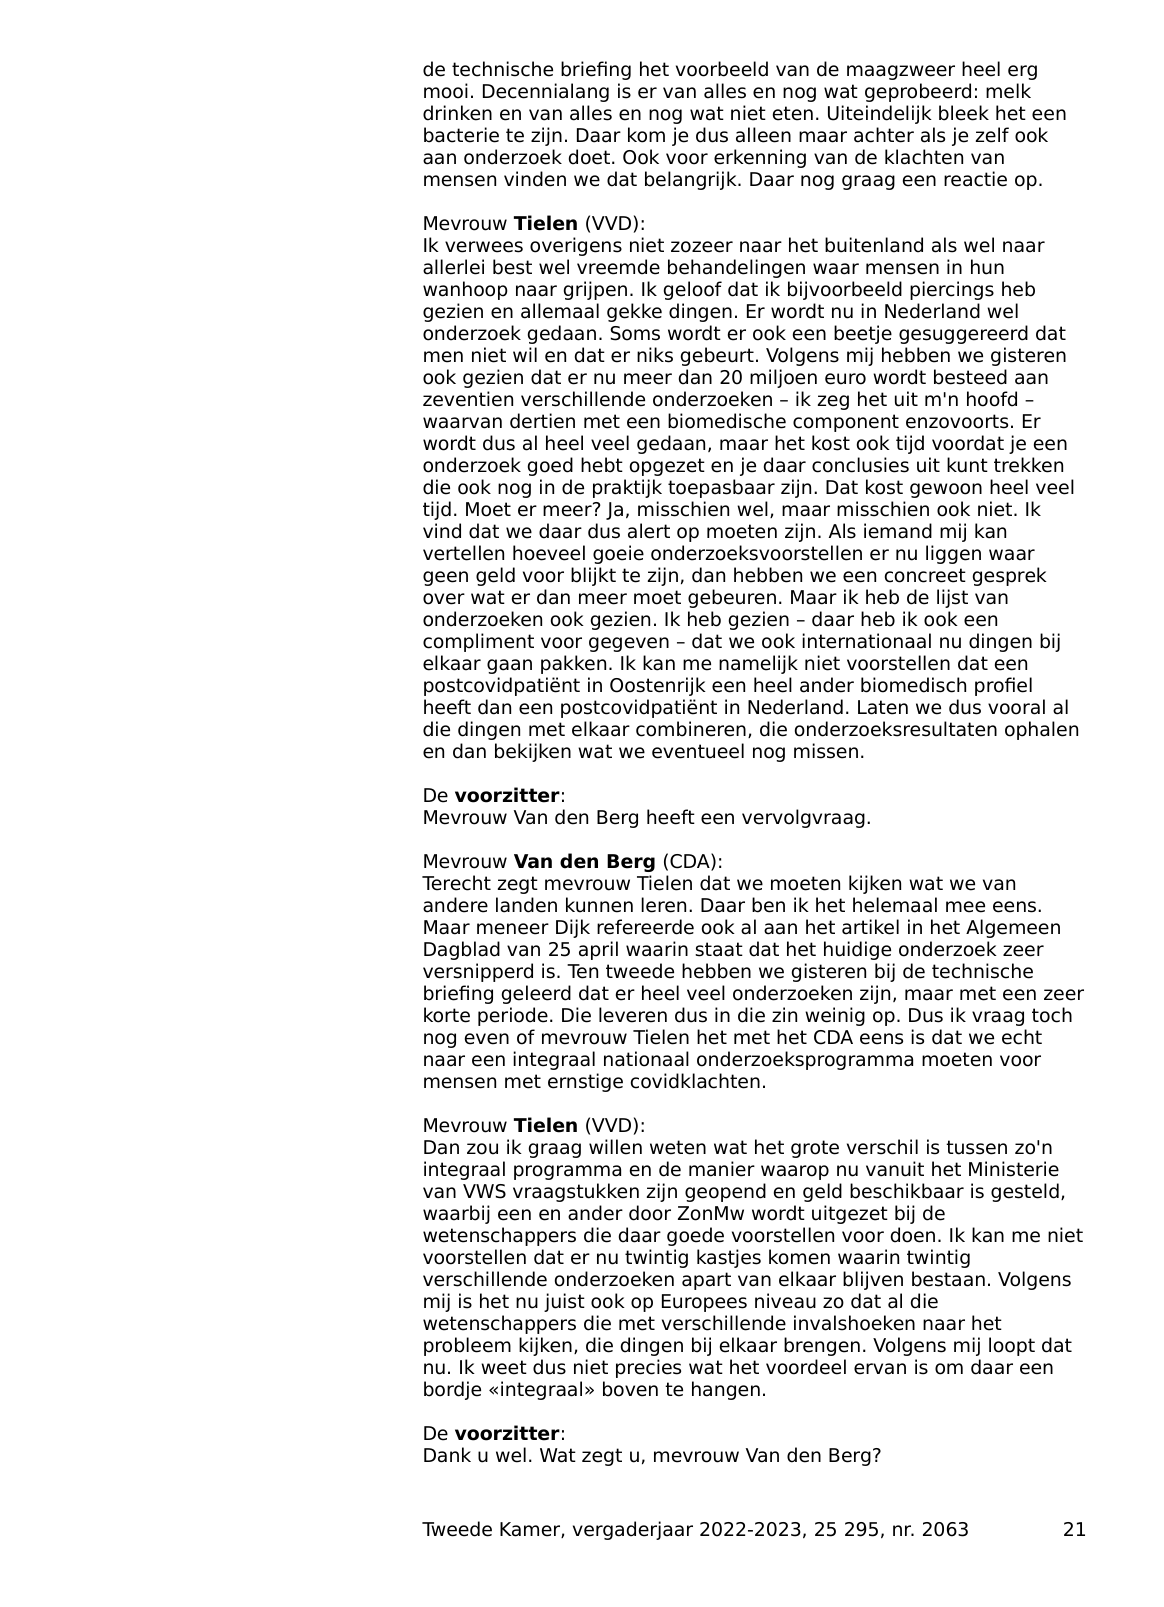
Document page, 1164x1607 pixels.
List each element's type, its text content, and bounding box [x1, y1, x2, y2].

text Mevrouw Tielen (VVD): [422, 213, 1087, 235]
text Dank u wel. Wat zegt u, mevrouw Van den Berg? [422, 1445, 1087, 1467]
text Mevrouw Van den Berg (CDA): [422, 851, 1087, 873]
text De voorzitter: [422, 785, 1087, 807]
text De voorzitter: [422, 1423, 1087, 1445]
text Mevrouw Tielen (VVD): [422, 1115, 1087, 1137]
text Terecht zegt mevrouw Tielen dat we moeten kijken wat we van andere landen kunnen leren. Daar ben ik het helemaal mee eens. Maar meneer Dijk refereerde ook al aan het artikel in het Algemeen Dagblad van 25 april waarin staat dat het huidige onderzoek zeer versnipperd is. Ten tweede hebben we gisteren bij de technische briefing geleerd dat er heel veel onderzoeken zijn, maar met een zeer korte periode. Die leveren dus in die zin weinig op. Dus ik vraag toch nog even of mevrouw Tielen het met het CDA eens is dat we echt naar een integraal nationaal onderzoeksprogramma moeten voor mensen met ernstige covidklachten. [422, 873, 1087, 1093]
text de technische briefing het voorbeeld van de maagzweer heel erg mooi. Decennialang is er van alles en nog wat geprobeerd: melk drinken en van alles en nog wat niet eten. Uiteindelijk bleek het een bacterie te zijn. Daar kom je dus alleen maar achter als je zelf ook aan onderzoek doet. Ook voor erkenning van de klachten van mensen vinden we dat belangrijk. Daar nog graag een reactie op. [422, 59, 1087, 191]
text Dan zou ik graag willen weten wat het grote verschil is tussen zo'n integraal programma en de manier waarop nu vanuit het Ministerie van VWS vraagstukken zijn geopend en geld beschikbaar is gesteld, waarbij een en ander door ZonMw wordt uitgezet bij de wetenschappers die daar goede voorstellen voor doen. Ik kan me niet voorstellen dat er nu twintig kastjes komen waarin twintig verschillende onderzoeken apart van elkaar blijven bestaan. Volgens mij is het nu juist ook op Europees niveau zo dat al die wetenschappers die met verschillende invalshoeken naar het probleem kijken, die dingen bij elkaar brengen. Volgens mij loopt dat nu. Ik weet dus niet precies wat het voordeel ervan is om daar een bordje «integraal» boven te hangen. [422, 1137, 1087, 1401]
text Mevrouw Van den Berg heeft een vervolgvraag. [422, 807, 1087, 829]
text Ik verwees overigens niet zozeer naar het buitenland als wel naar allerlei best wel vreemde behandelingen waar mensen in hun wanhoop naar grijpen. Ik geloof dat ik bijvoorbeeld piercings heb gezien en allemaal gekke dingen. Er wordt nu in Nederland wel onderzoek gedaan. Soms wordt er ook een beetje gesuggereerd dat men niet wil en dat er niks gebeurt. Volgens mij hebben we gisteren ook gezien dat er nu meer dan 20 miljoen euro wordt besteed aan zeventien verschillende onderzoeken – ik zeg het uit m'n hoofd – waarvan dertien met een biomedische component enzovoorts. Er wordt dus al heel veel gedaan, maar het kost ook tijd voordat je een onderzoek goed hebt opgezet en je daar conclusies uit kunt trekken die ook nog in de praktijk toepasbaar zijn. Dat kost gewoon heel veel tijd. Moet er meer? Ja, misschien wel, maar misschien ook niet. Ik vind dat we daar dus alert op moeten zijn. Als iemand mij kan vertellen hoeveel goeie onderzoeksvoorstellen er nu liggen waar geen geld voor blijkt te zijn, dan hebben we een concreet gesprek over wat er dan meer moet gebeuren. Maar ik heb de lijst van onderzoeken ook gezien. Ik heb gezien – daar heb ik ook een compliment voor gegeven – dat we ook internationaal nu dingen bij elkaar gaan pakken. Ik kan me namelijk niet voorstellen dat een postcovidpatiënt in Oostenrijk een heel ander biomedisch profiel heeft dan een postcovidpatiënt in Nederland. Laten we dus vooral al die dingen met elkaar combineren, die onderzoeksresultaten ophalen en dan bekijken wat we eventueel nog missen. [422, 235, 1087, 763]
